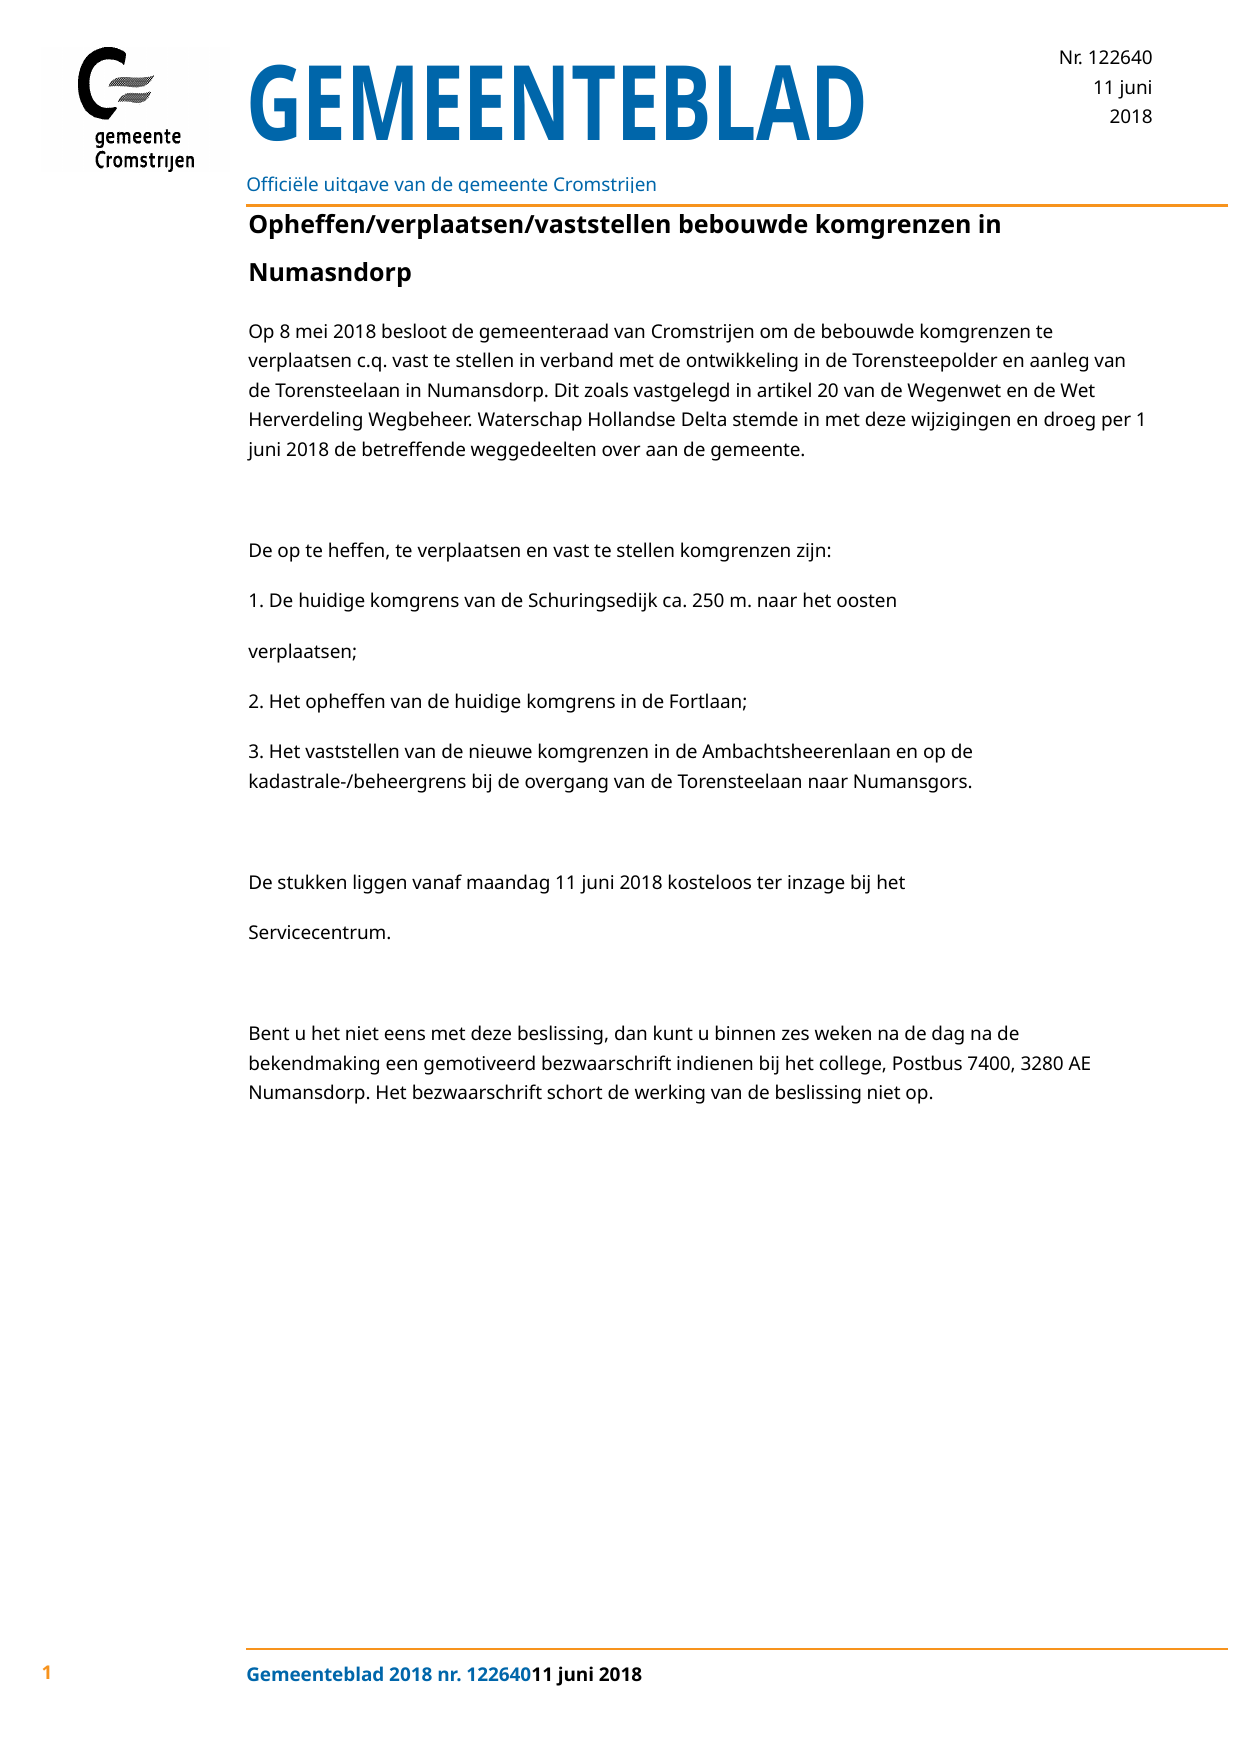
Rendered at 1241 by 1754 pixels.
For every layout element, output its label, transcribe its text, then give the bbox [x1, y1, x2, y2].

text 1. De huidige komgrens van de Schuringsedijk ca. 250 m. naar het oosten [248, 587, 1152, 613]
text De op te heffen, te verplaatsen en vast te stellen komgrenzen zijn: [248, 537, 1152, 563]
text verplaatsen; [248, 638, 1152, 664]
text De stukken liggen vanaf maandag 11 juni 2018 kosteloos ter inzage bij het [248, 869, 1152, 895]
text Bent u het niet eens met deze beslissing, dan kunt u binnen zes weken na de dag na de bekendmaking een gemotiveerd bezwaarschrift indienen bij het college, Postbus 7400, 3280 AE Numansdorp. Het bezwaarschrift schort de werking van de beslissing niet op. [248, 1020, 1152, 1105]
text Servicecentrum. [248, 919, 1152, 945]
text Op 8 mei 2018 besloot de gemeenteraad van Cromstrijen om de bebouwde komgrenzen te verplaatsen c.q. vast te stellen in verband met de ontwikkeling in de Torensteepolder en aanleg van de Torensteelaan in Numansdorp. Dit zoals vastgelegd in artikel 20 van de Wegenwet en de Wet Herverdeling Wegbeheer. Waterschap Hollandse Delta stemde in met deze wijzigingen en droeg per 1 juni 2018 de betreffende weggedeelten over aan de gemeente. [248, 318, 1152, 462]
text Opheffen/verplaatsen/vaststellen bebouwde komgrenzen in Numasndorp [248, 207, 1152, 288]
text 3. Het vaststellen van de nieuwe komgrenzen in de Ambachtsheerenlaan en op de kadastrale-/beheergrens bij de overgang van de Torensteelaan naar Numansgors. [248, 739, 1152, 794]
picture [41, 47, 231, 172]
text 2. Het opheffen van de huidige komgrens in de Fortlaan; [248, 688, 1152, 714]
